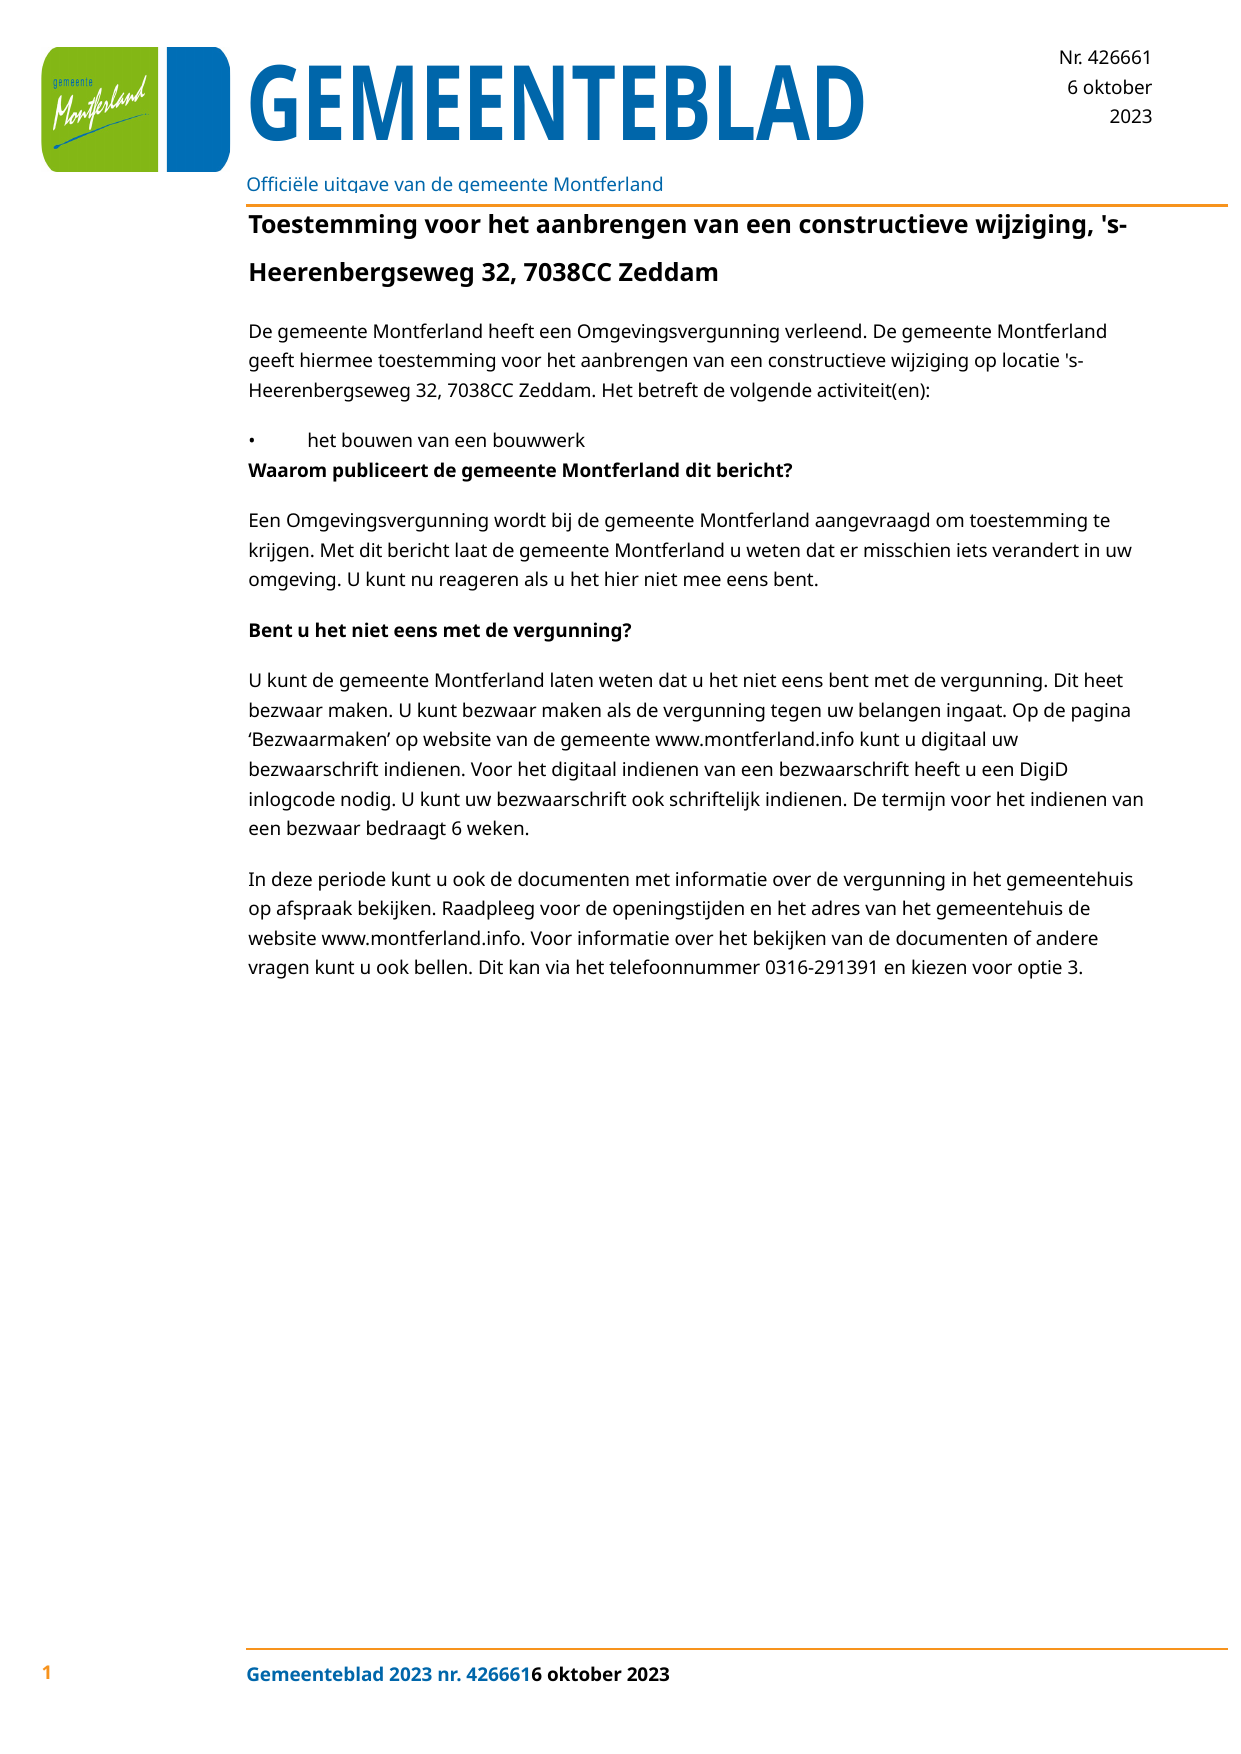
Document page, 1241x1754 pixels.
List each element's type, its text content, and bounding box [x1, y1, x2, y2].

text Toestemming voor het aanbrengen van een constructieve wijziging, 's-Heerenbergseweg 32, 7038CC Zeddam [248, 207, 1152, 288]
text In deze periode kunt u ook de documenten met informatie over de vergunning in het gemeentehuis op afspraak bekijken. Raadpleeg voor de openingstijden en het adres van het gemeentehuis de website www.montferland.info. Voor informatie over het bekijken van de documenten of andere vragen kunt u ook bellen. Dit kan via het telefoonnummer 0316-291391 en kiezen voor optie 3. [248, 866, 1152, 980]
text U kunt de gemeente Montferland laten weten dat u het niet eens bent met de vergunning. Dit heet bezwaar maken. U kunt bezwaar maken als de vergunning tegen uw belangen ingaat. Op de pagina ‘Bezwaarmaken’ op website van de gemeente www.montferland.info kunt u digitaal uw bezwaarschrift indienen. Voor het digitaal indienen van een bezwaarschrift heeft u een DigiD inlogcode nodig. U kunt uw bezwaarschrift ook schriftelijk indienen. De termijn voor het indienen van een bezwaar bedraagt 6 weken. [248, 667, 1152, 841]
text Een Omgevingsvergunning wordt bij de gemeente Montferland aangevraagd om toestemming te krijgen. Met dit bericht laat de gemeente Montferland u weten dat er misschien iets verandert in uw omgeving. U kunt nu reageren als u het hier niet mee eens bent. [248, 507, 1152, 592]
list het bouwen van een bouwwerk [248, 427, 1152, 453]
text De gemeente Montferland heeft een Omgevingsvergunning verleend. De gemeente Montferland geeft hiermee toestemming voor het aanbrengen van een constructieve wijziging op locatie 's-Heerenbergseweg 32, 7038CC Zeddam. Het betreft de volgende activiteit(en): [248, 318, 1152, 403]
text Bent u het niet eens met de vergunning? [248, 617, 1152, 643]
picture [41, 47, 231, 172]
text Waarom publiceert de gemeente Montferland dit bericht? [248, 457, 1152, 483]
